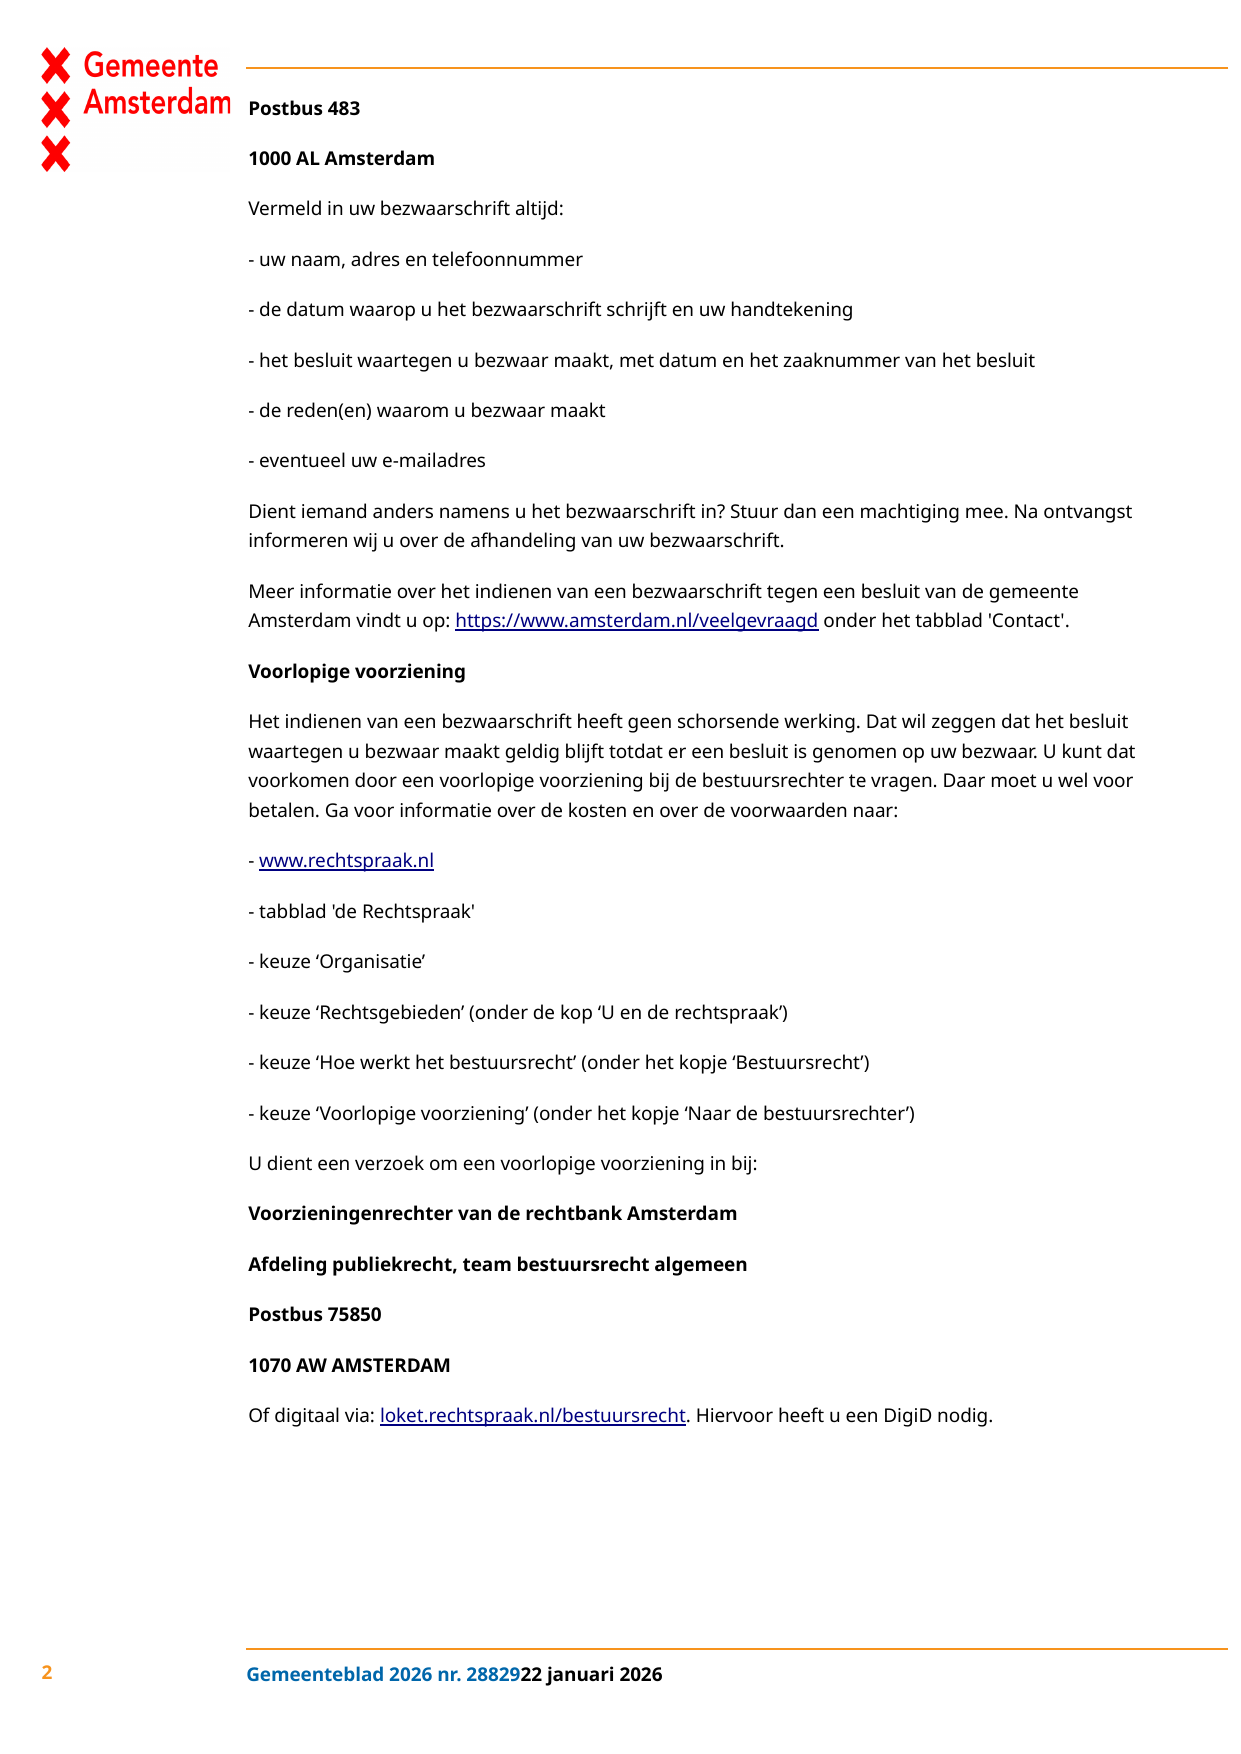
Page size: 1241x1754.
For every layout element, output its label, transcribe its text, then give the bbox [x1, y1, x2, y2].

text Afdeling publiekrecht, team bestuursrecht algemeen [248, 1251, 1152, 1277]
text - eventueel uw e-mailadres [248, 448, 1152, 473]
text - uw naam, adres en telefoonnummer [248, 246, 1152, 272]
text - www.rechtspraak.nl [248, 848, 1152, 873]
text - de reden(en) waarom u bezwaar maakt [248, 397, 1152, 423]
text 1070 AW AMSTERDAM [248, 1352, 1152, 1378]
text Vermeld in uw bezwaarschrift altijd: [248, 196, 1152, 221]
text - keuze ‘Hoe werkt het bestuursrecht’ (onder het kopje ‘Bestuursrecht’) [248, 1049, 1152, 1075]
text - tabblad 'de Rechtspraak' [248, 898, 1152, 924]
text - het besluit waartegen u bezwaar maakt, met datum en het zaaknummer van het besluit [248, 347, 1152, 373]
text - de datum waarop u het bezwaarschrift schrijft en uw handtekening [248, 296, 1152, 322]
text Het indienen van een bezwaarschrift heeft geen schorsende werking. Dat wil zeggen dat het besluit waartegen u bezwaar maakt geldig blijft totdat er een besluit is genomen op uw bezwaar. U kunt dat voorkomen door een voorlopige voorziening bij de bestuursrechter te vragen. Daar moet u wel voor betalen. Ga voor informatie over de kosten en over de voorwaarden naar: [248, 708, 1152, 823]
text Postbus 483 [248, 95, 1152, 121]
picture [41, 47, 231, 172]
text Dient iemand anders namens u het bezwaarschrift in? Stuur dan een machtiging mee. Na ontvangst informeren wij u over de afhandeling van uw bezwaarschrift. [248, 498, 1152, 553]
text Meer informatie over het indienen van een bezwaarschrift tegen een besluit van de gemeente Amsterdam vindt u op: https://www.amsterdam.nl/veelgevraagd onder het tabblad 'Contact'. [248, 578, 1152, 633]
text - keuze ‘Organisatie’ [248, 948, 1152, 974]
text - keuze ‘Rechtsgebieden’ (onder de kop ‘U en de rechtspraak’) [248, 999, 1152, 1025]
text U dient een verzoek om een voorlopige voorziening in bij: [248, 1150, 1152, 1176]
text Postbus 75850 [248, 1301, 1152, 1327]
text Voorlopige voorziening [248, 658, 1152, 684]
text 1000 AL Amsterdam [248, 145, 1152, 171]
text Voorzieningenrechter van de rechtbank Amsterdam [248, 1201, 1152, 1226]
text - keuze ‘Voorlopige voorziening’ (onder het kopje ‘Naar de bestuursrechter’) [248, 1100, 1152, 1126]
text Of digitaal via: loket.rechtspraak.nl/bestuursrecht. Hiervoor heeft u een DigiD nodig. [248, 1402, 1152, 1428]
